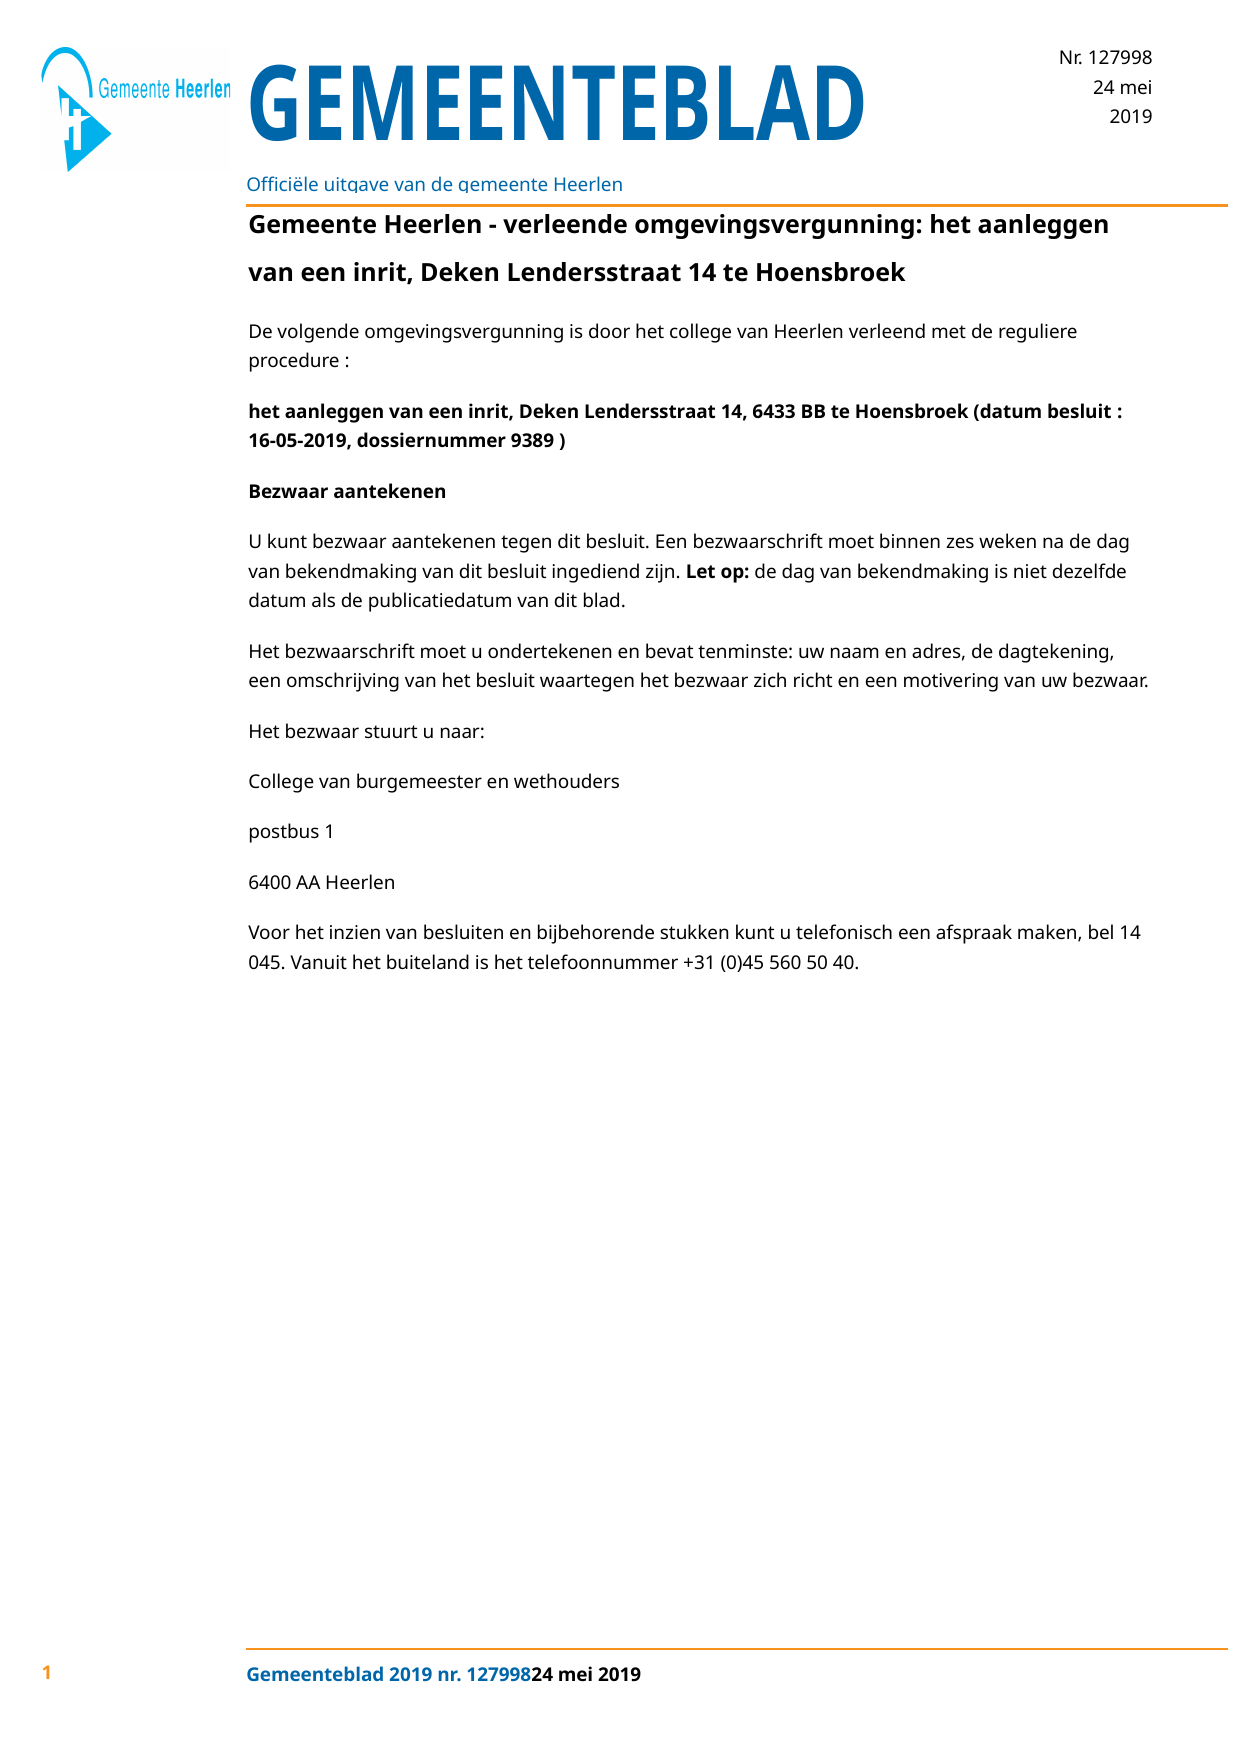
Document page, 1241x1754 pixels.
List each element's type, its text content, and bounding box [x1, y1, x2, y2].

text postbus 1 [248, 819, 1152, 844]
picture [41, 47, 58, 70]
text Voor het inzien van besluiten en bijbehorende stukken kunt u telefonisch een afspraak maken, bel 14 045. Vanuit het buiteland is het telefoonnummer +31 (0)45 560 50 40. [248, 919, 1152, 975]
text De volgende omgevingsvergunning is door het college van Heerlen verleend met de reguliere procedure : [248, 318, 1152, 373]
text Het bezwaar stuurt u naar: [248, 718, 1152, 744]
text Bezwaar aantekenen [248, 478, 1152, 504]
text 6400 AA Heerlen [248, 869, 1152, 895]
text Het bezwaarschrift moet u ondertekenen en bevat tenminste: uw naam en adres, de dagtekening, een omschrijving van het besluit waartegen het bezwaar zich richt en een motivering van uw bezwaar. [248, 638, 1152, 693]
text College van burgemeester en wethouders [248, 768, 1152, 794]
picture [41, 47, 231, 172]
text U kunt bezwaar aantekenen tegen dit besluit. Een bezwaarschrift moet binnen zes weken na de dag van bekendmaking van dit besluit ingediend zijn. Let op: de dag van bekendmaking is niet dezelfde datum als de publicatiedatum van dit blad. [248, 528, 1152, 613]
text Gemeente Heerlen - verleende omgevingsvergunning: het aanleggen van een inrit, Deken Lendersstraat 14 te Hoensbroek [248, 207, 1152, 288]
text het aanleggen van een inrit, Deken Lendersstraat 14, 6433 BB te Hoensbroek (datum besluit : 16-05-2019, dossiernummer 9389 ) [248, 398, 1152, 453]
